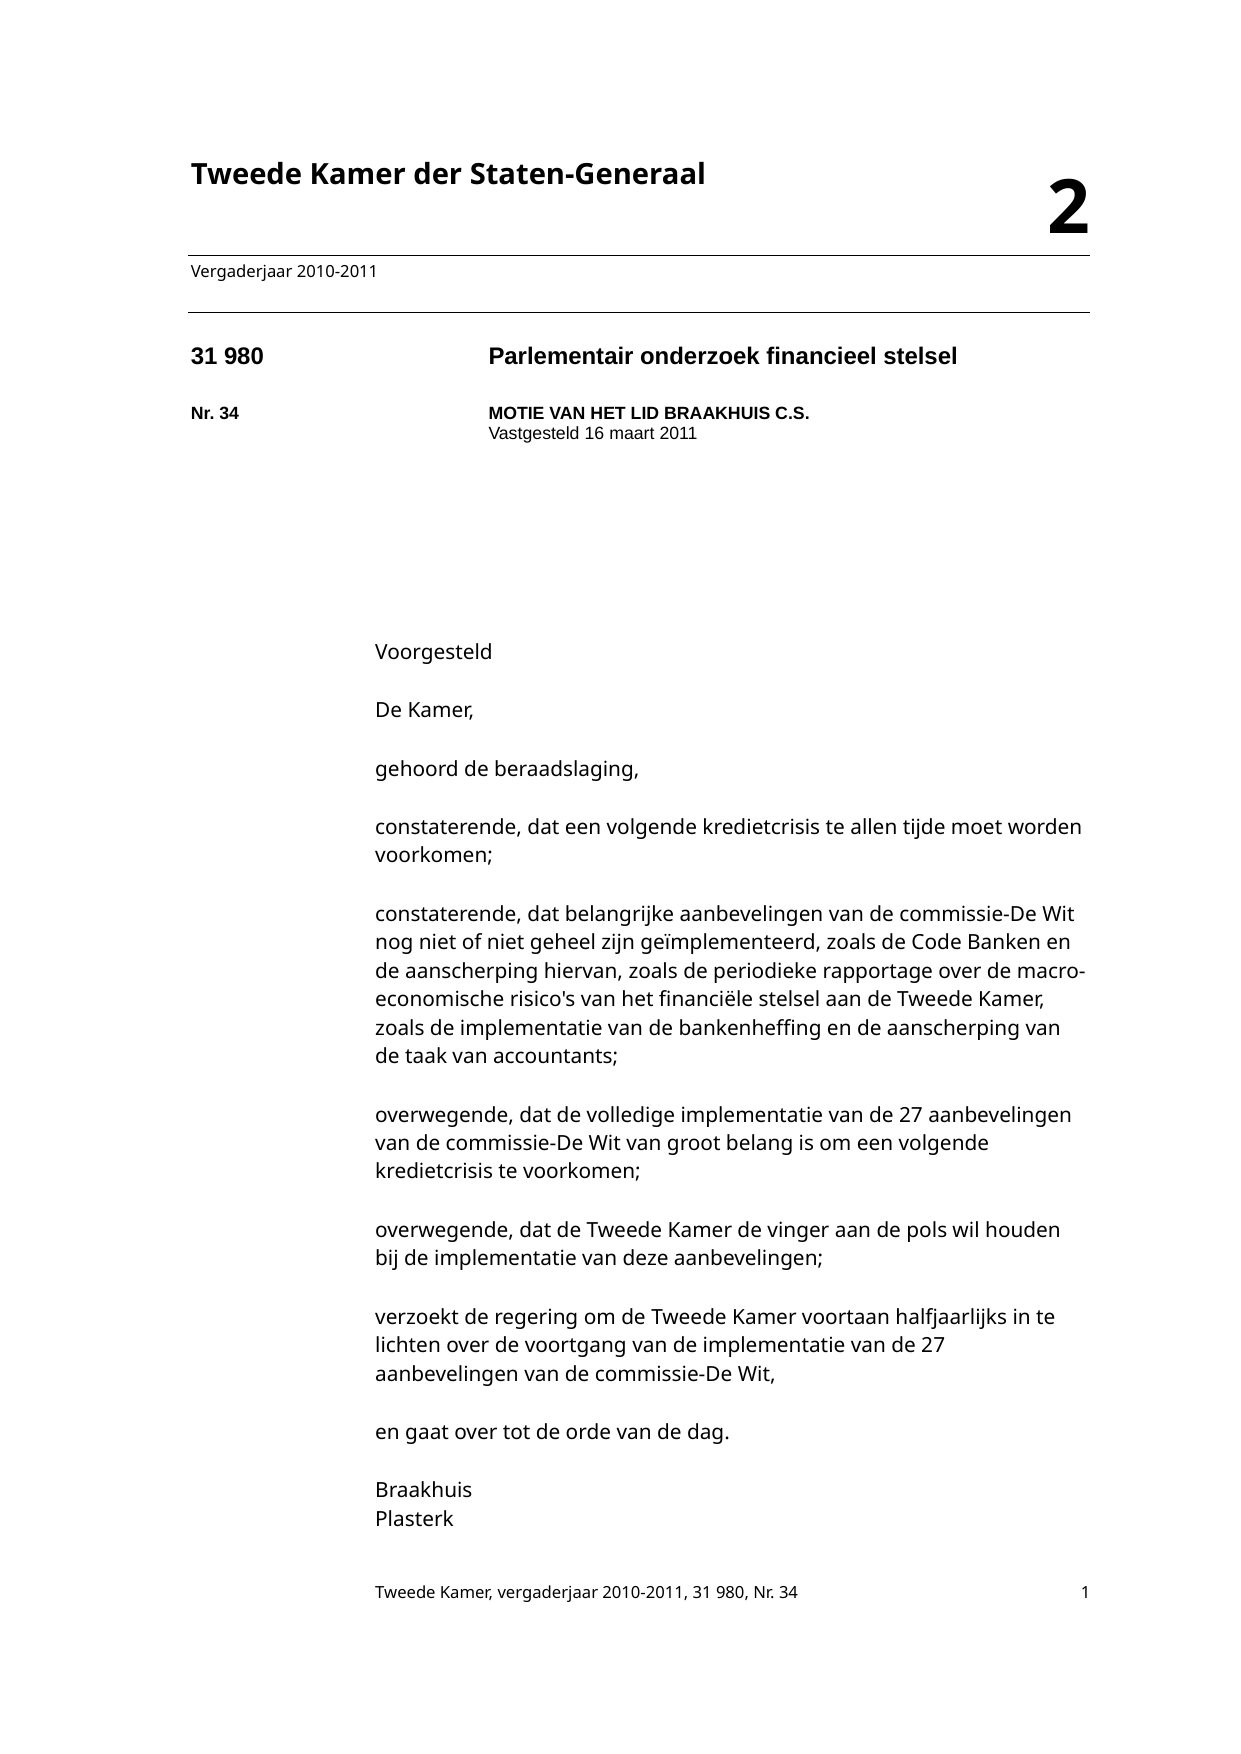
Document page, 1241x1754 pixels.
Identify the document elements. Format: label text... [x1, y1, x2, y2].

text overwegende, dat de volledige implementatie van de 27 aanbevelingen van de commissie-De Wit van groot belang is om een volgende kredietcrisis te voorkomen; [375, 1100, 1090, 1185]
text verzoekt de regering om de Tweede Kamer voortaan halfjaarlijks in te lichten over de voortgang van de implementatie van de 27 aanbevelingen van de commissie-De Wit, [375, 1302, 1090, 1387]
text constaterende, dat een volgende kredietcrisis te allen tijde moet worden voorkomen; [375, 812, 1090, 869]
table_cell Vergaderjaar 2010-2011 [188, 256, 485, 312]
text De Kamer, [375, 695, 1090, 724]
table_header Tweede Kamer der Staten-Generaal [188, 150, 909, 255]
table_cell [485, 313, 1090, 339]
table_cell MOTIE VAN HET LID BRAAKHUIS C.S. Vastgesteld 16 maart 2011 [485, 399, 1090, 518]
text Braakhuis [375, 1476, 1090, 1504]
table_cell Nr. 34 [188, 399, 485, 518]
table_cell Parlementair onderzoek financieel stelsel [485, 339, 1090, 399]
text overwegende, dat de Tweede Kamer de vinger aan de pols wil houden bij de implementatie van deze aanbevelingen; [375, 1215, 1090, 1272]
text Plasterk [375, 1504, 1090, 1532]
text gehoord de beraadslaging, [375, 754, 1090, 782]
table_cell 31 980 [188, 339, 485, 399]
text Voorgesteld [375, 637, 1090, 665]
text en gaat over tot de orde van de dag. [375, 1417, 1090, 1446]
table_cell [485, 256, 1090, 312]
table_header 2 [910, 150, 1090, 255]
text constaterende, dat belangrijke aanbevelingen van de commissie-De Wit nog niet of niet geheel zijn geïmplementeerd, zoals de Code Banken en de aanscherping hiervan, zoals de periodieke rapportage over de macro-economische risico's van het financiële stelsel aan de Tweede Kamer, zoals de implementatie van de bankenheffing en de aanscherping van de taak van accountants; [375, 899, 1090, 1070]
table_cell [188, 313, 485, 339]
